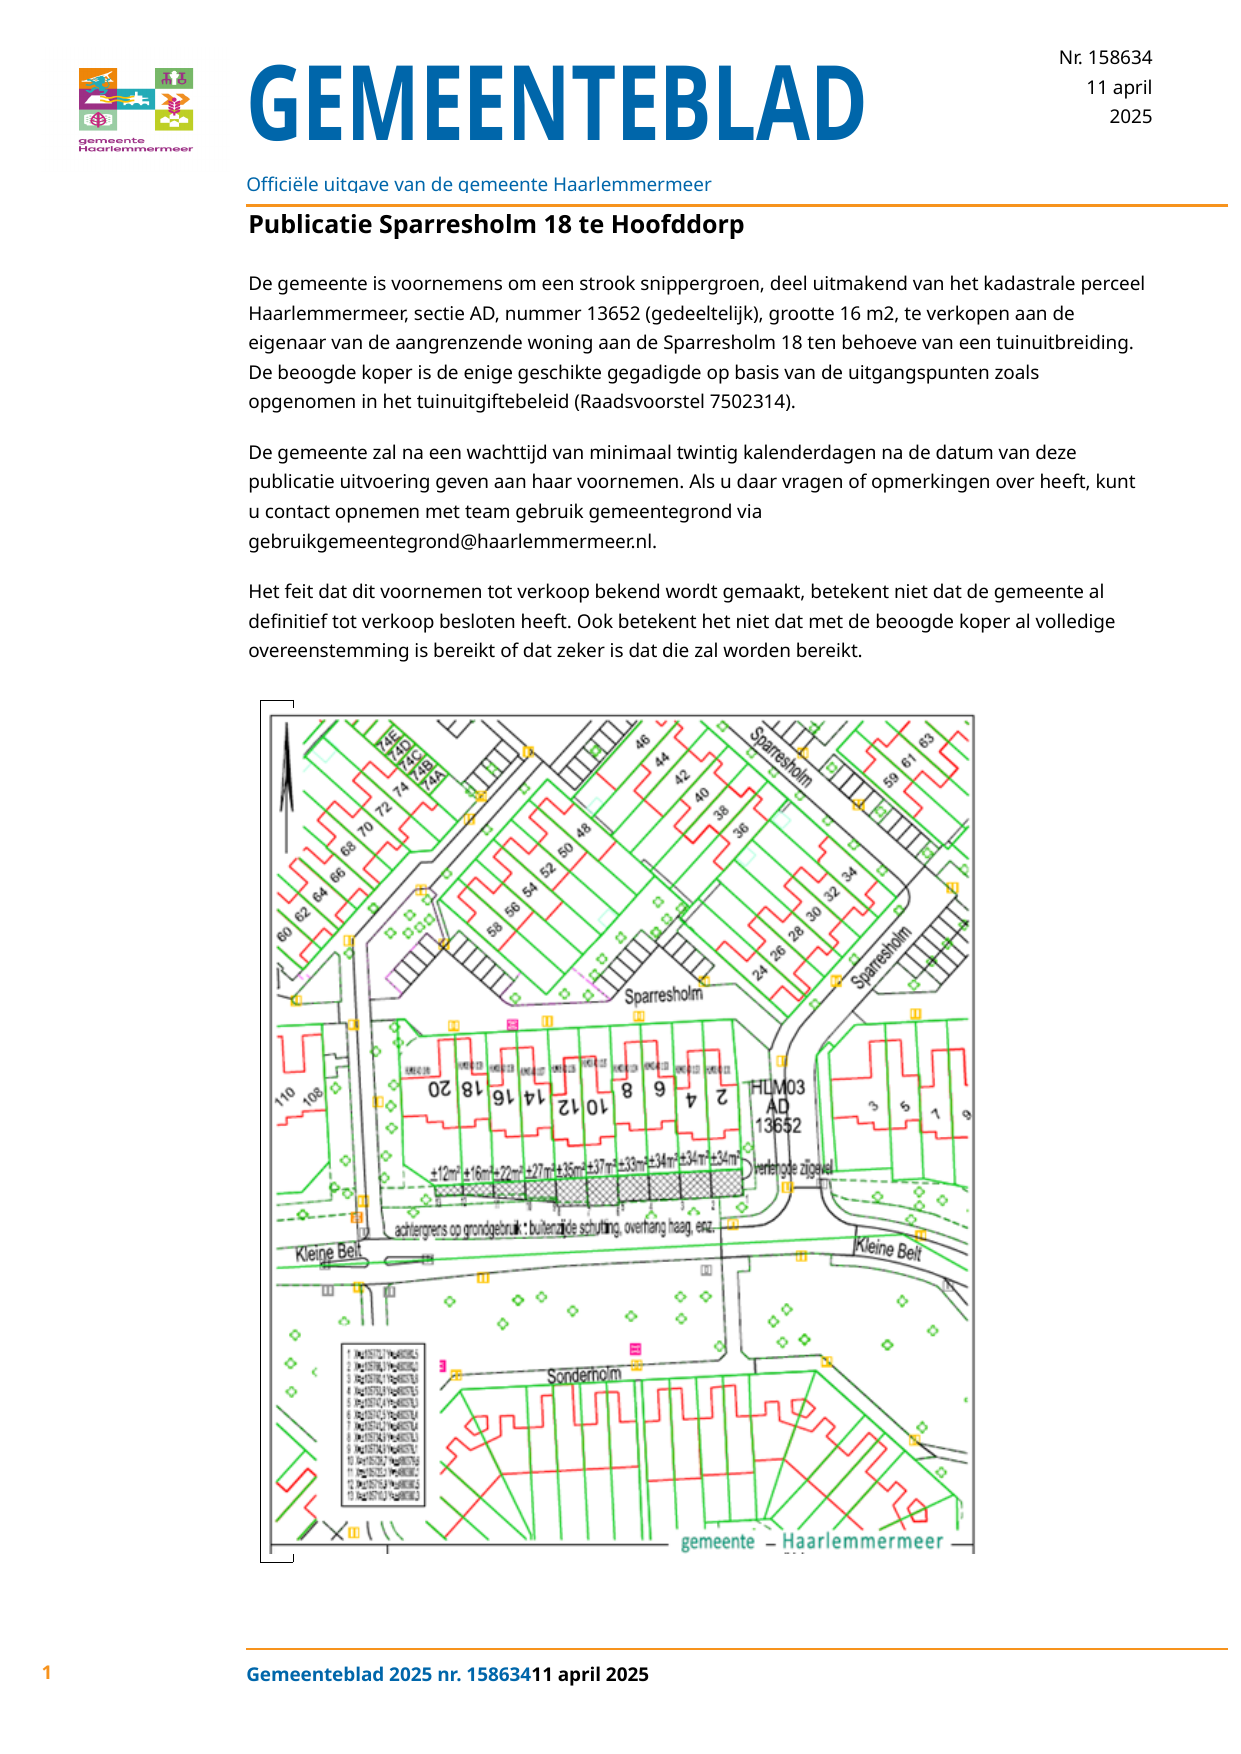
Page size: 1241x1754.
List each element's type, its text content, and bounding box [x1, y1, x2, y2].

text De gemeente is voornemens om een strook snippergroen, deel uitmakend van het kadastrale perceel Haarlemmermeer, sectie AD, nummer 13652 (gedeeltelijk), grootte 16 m2, te verkopen aan de eigenaar van de aangrenzende woning aan de Sparresholm 18 ten behoeve van een tuinuitbreiding. De beoogde koper is de enige geschikte gegadigde op basis van de uitgangspunten zoals opgenomen in het tuinuitgiftebeleid (Raadsvoorstel 7502314). [248, 270, 1152, 414]
text Publicatie Sparresholm 18 te Hoofddorp [248, 207, 1152, 241]
picture [41, 47, 231, 172]
text De gemeente zal na een wachttijd van minimaal twintig kalenderdagen na de datum van deze publicatie uitvoering geven aan haar voornemen. Als u daar vragen of opmerkingen over heeft, kunt u contact opnemen met team gebruik gemeentegrond via gebruikgemeentegrond@haarlemmermeer.nl. [248, 439, 1152, 553]
text Het feit dat dit voornemen tot verkoop bekend wordt gemaakt, betekent niet dat de gemeente al definitief tot verkoop besloten heeft. Ook betekent het niet dat met de beoogde koper al volledige overeenstemming is bereikt of dat zeker is dat die zal worden bereikt. [248, 578, 1152, 663]
picture [268, 708, 978, 1554]
